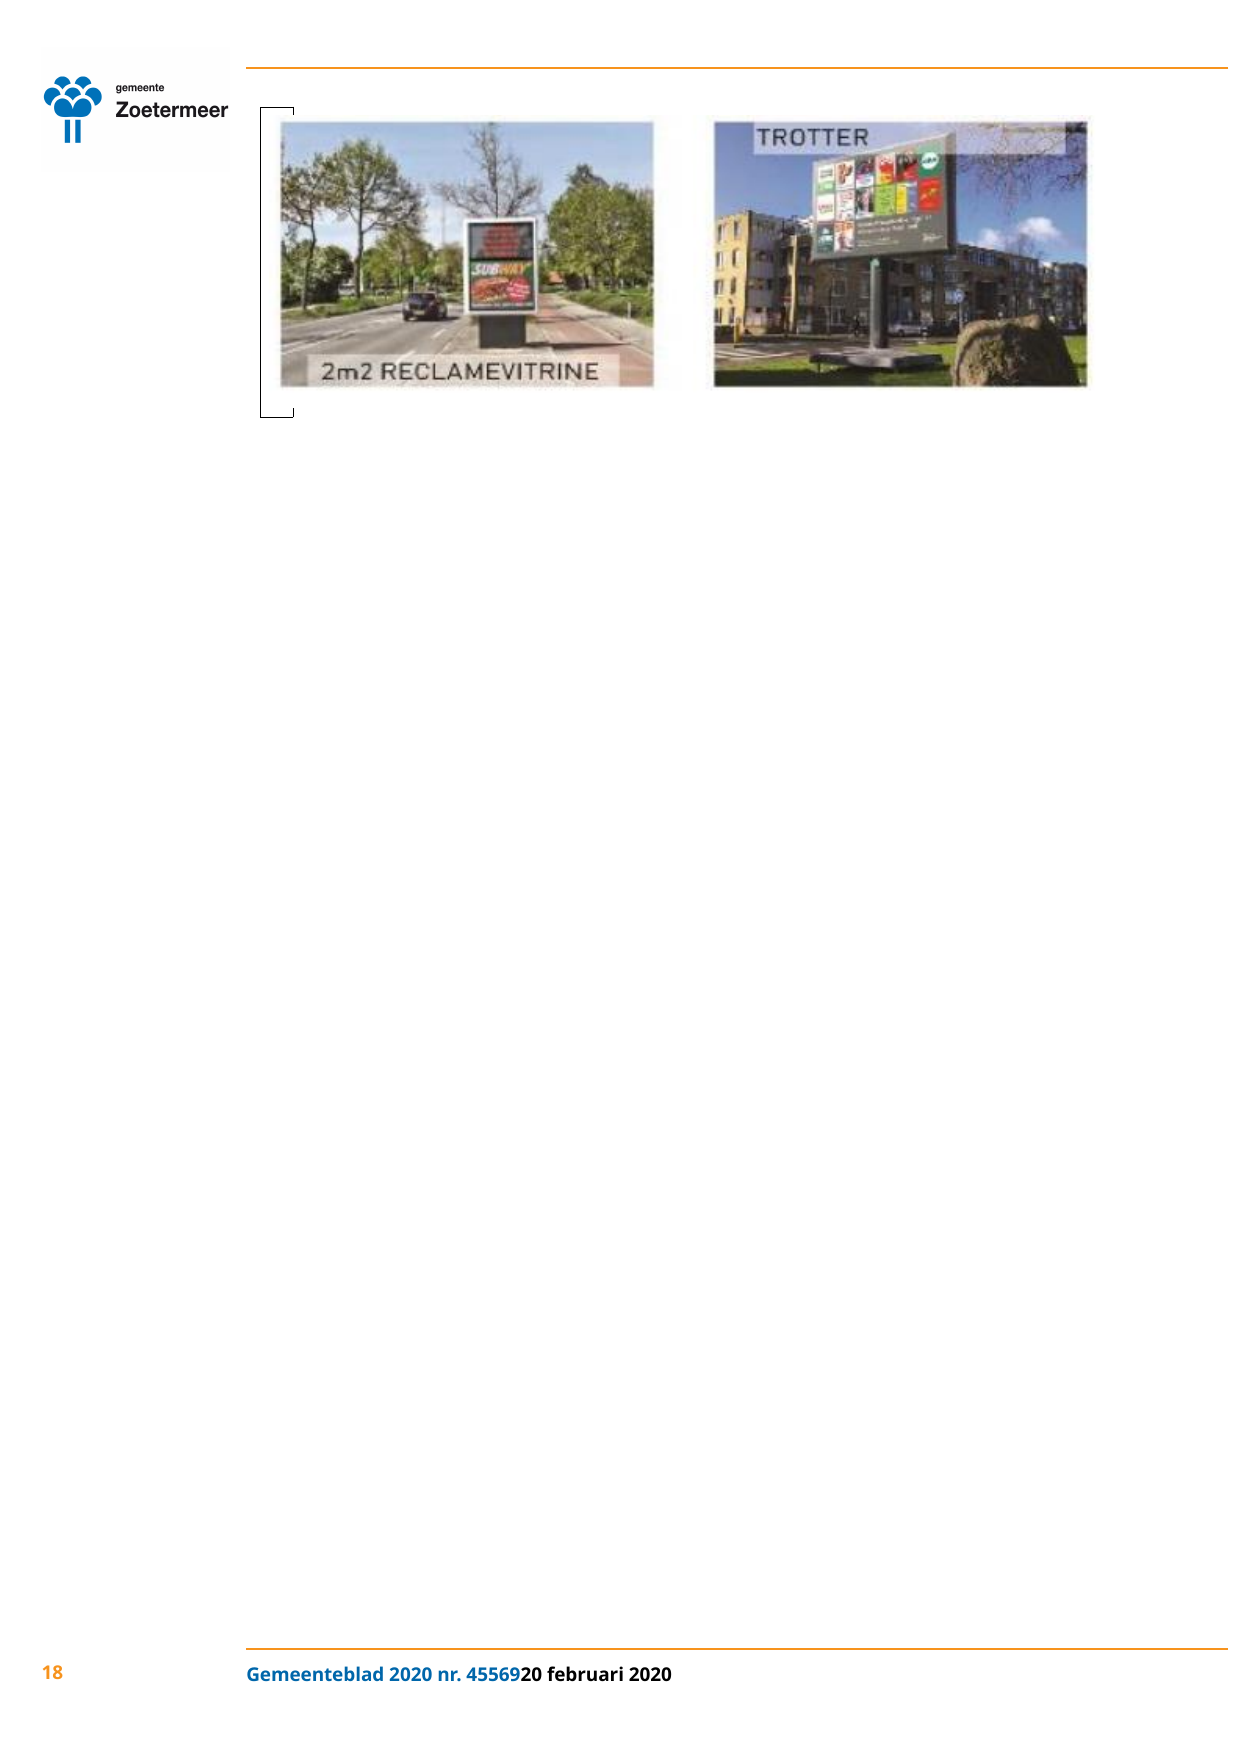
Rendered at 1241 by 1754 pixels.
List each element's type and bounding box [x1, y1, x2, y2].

picture [41, 47, 231, 172]
picture [268, 115, 1102, 408]
